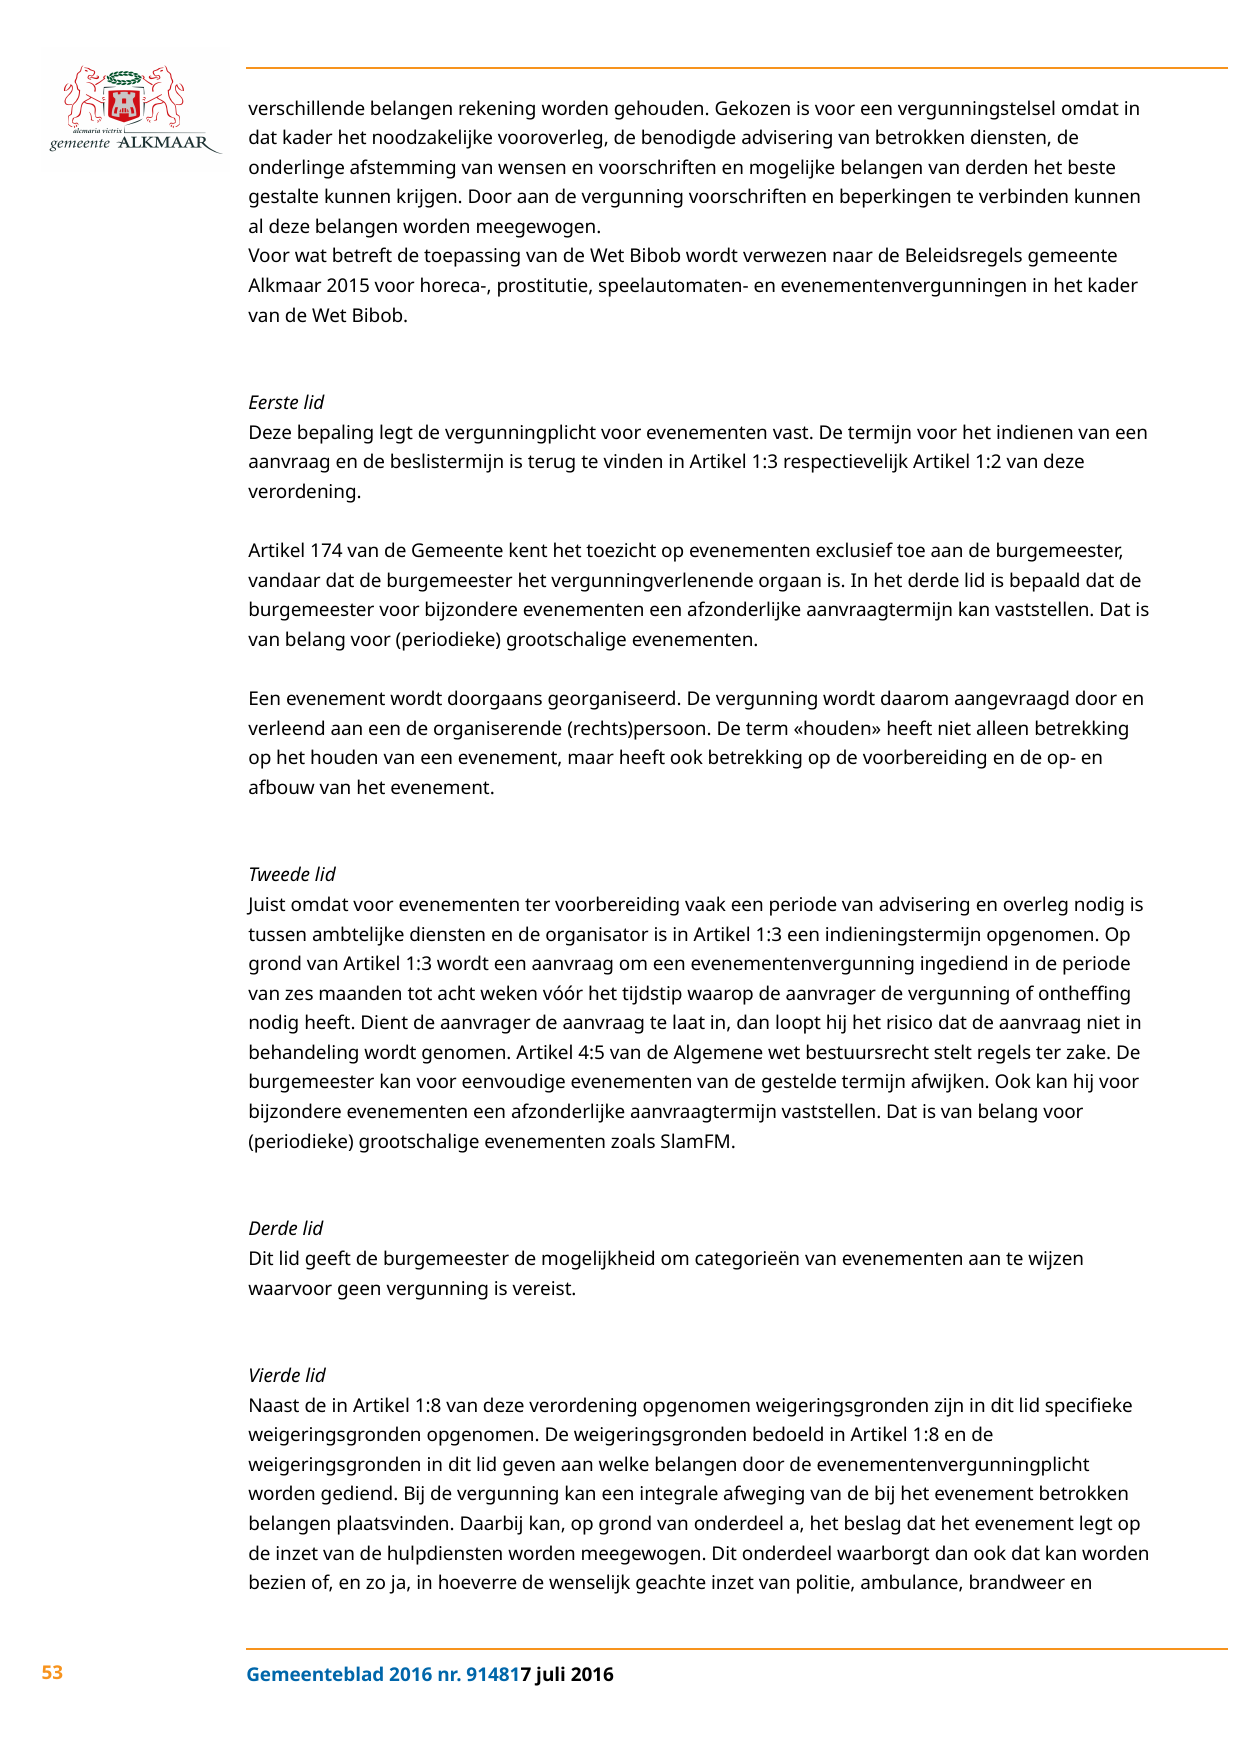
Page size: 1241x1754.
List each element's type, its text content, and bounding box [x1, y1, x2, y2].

text Eerste lid [248, 389, 1152, 415]
text Een evenement wordt doorgaans georganiseerd. De vergunning wordt daarom aangevraagd door en verleend aan een de organiserende (rechts)persoon. De term «houden» heeft niet alleen betrekking op het houden van een evenement, maar heeft ook betrekking op de voorbereiding en de op- en afbouw van het evenement. [248, 685, 1152, 800]
text Derde lid [248, 1216, 1152, 1241]
text Voor wat betreft de toepassing van de Wet Bibob wordt verwezen naar de Beleidsregels gemeente Alkmaar 2015 voor horeca-, prostitutie, speelautomaten- en evenementenvergunningen in het kader van de Wet Bibob. [248, 243, 1152, 328]
picture [41, 47, 231, 172]
text Deze bepaling legt de vergunningplicht voor evenementen vast. De termijn voor het indienen van een aanvraag en de beslistermijn is terug te vinden in Artikel 1:3 respectievelijk Artikel 1:2 van deze verordening. [248, 419, 1152, 504]
text Naast de in Artikel 1:8 van deze verordening opgenomen weigeringsgronden zijn in dit lid specifieke weigeringsgronden opgenomen. De weigeringsgronden bedoeld in Artikel 1:8 en de weigeringsgronden in dit lid geven aan welke belangen door de evenementenvergunningplicht worden gediend. Bij de vergunning kan een integrale afweging van de bij het evenement betrokken belangen plaatsvinden. Daarbij kan, op grond van onderdeel a, het beslag dat het evenement legt op de inzet van de hulpdiensten worden meegewogen. Dit onderdeel waarborgt dan ook dat kan worden bezien of, en zo ja, in hoeverre de wenselijk geachte inzet van politie, ambulance, brandweer en [248, 1392, 1152, 1595]
text verschillende belangen rekening worden gehouden. Gekozen is voor een vergunningstelsel omdat in dat kader het noodzakelijke vooroverleg, de benodigde advisering van betrokken diensten, de onderlinge afstemming van wensen en voorschriften en mogelijke belangen van derden het beste gestalte kunnen krijgen. Door aan de vergunning voorschriften en beperkingen te verbinden kunnen al deze belangen worden meegewogen. [248, 95, 1152, 239]
text Vierde lid [248, 1362, 1152, 1388]
text Juist omdat voor evenementen ter voorbereiding vaak een periode van advisering en overleg nodig is tussen ambtelijke diensten en de organisator is in Artikel 1:3 een indieningstermijn opgenomen. Op grond van Artikel 1:3 wordt een aanvraag om een evenementenvergunning ingediend in de periode van zes maanden tot acht weken vóór het tijdstip waarop de aanvrager de vergunning of ontheffing nodig heeft. Dient de aanvrager de aanvraag te laat in, dan loopt hij het risico dat de aanvraag niet in behandeling wordt genomen. Artikel 4:5 van de Algemene wet bestuursrecht stelt regels ter zake. De burgemeester kan voor eenvoudige evenementen van de gestelde termijn afwijken. Ook kan hij voor bijzondere evenementen een afzonderlijke aanvraagtermijn vaststellen. Dat is van belang voor (periodieke) grootschalige evenementen zoals SlamFM. [248, 891, 1152, 1154]
text Dit lid geeft de burgemeester de mogelijkheid om categorieën van evenementen aan te wijzen waarvoor geen vergunning is vereist. [248, 1245, 1152, 1300]
text Artikel 174 van de Gemeente kent het toezicht op evenementen exclusief toe aan de burgemeester, vandaar dat de burgemeester het vergunningverlenende orgaan is. In het derde lid is bepaald dat de burgemeester voor bijzondere evenementen een afzonderlijke aanvraagtermijn kan vaststellen. Dat is van belang voor (periodieke) grootschalige evenementen. [248, 537, 1152, 652]
text Tweede lid [248, 862, 1152, 887]
